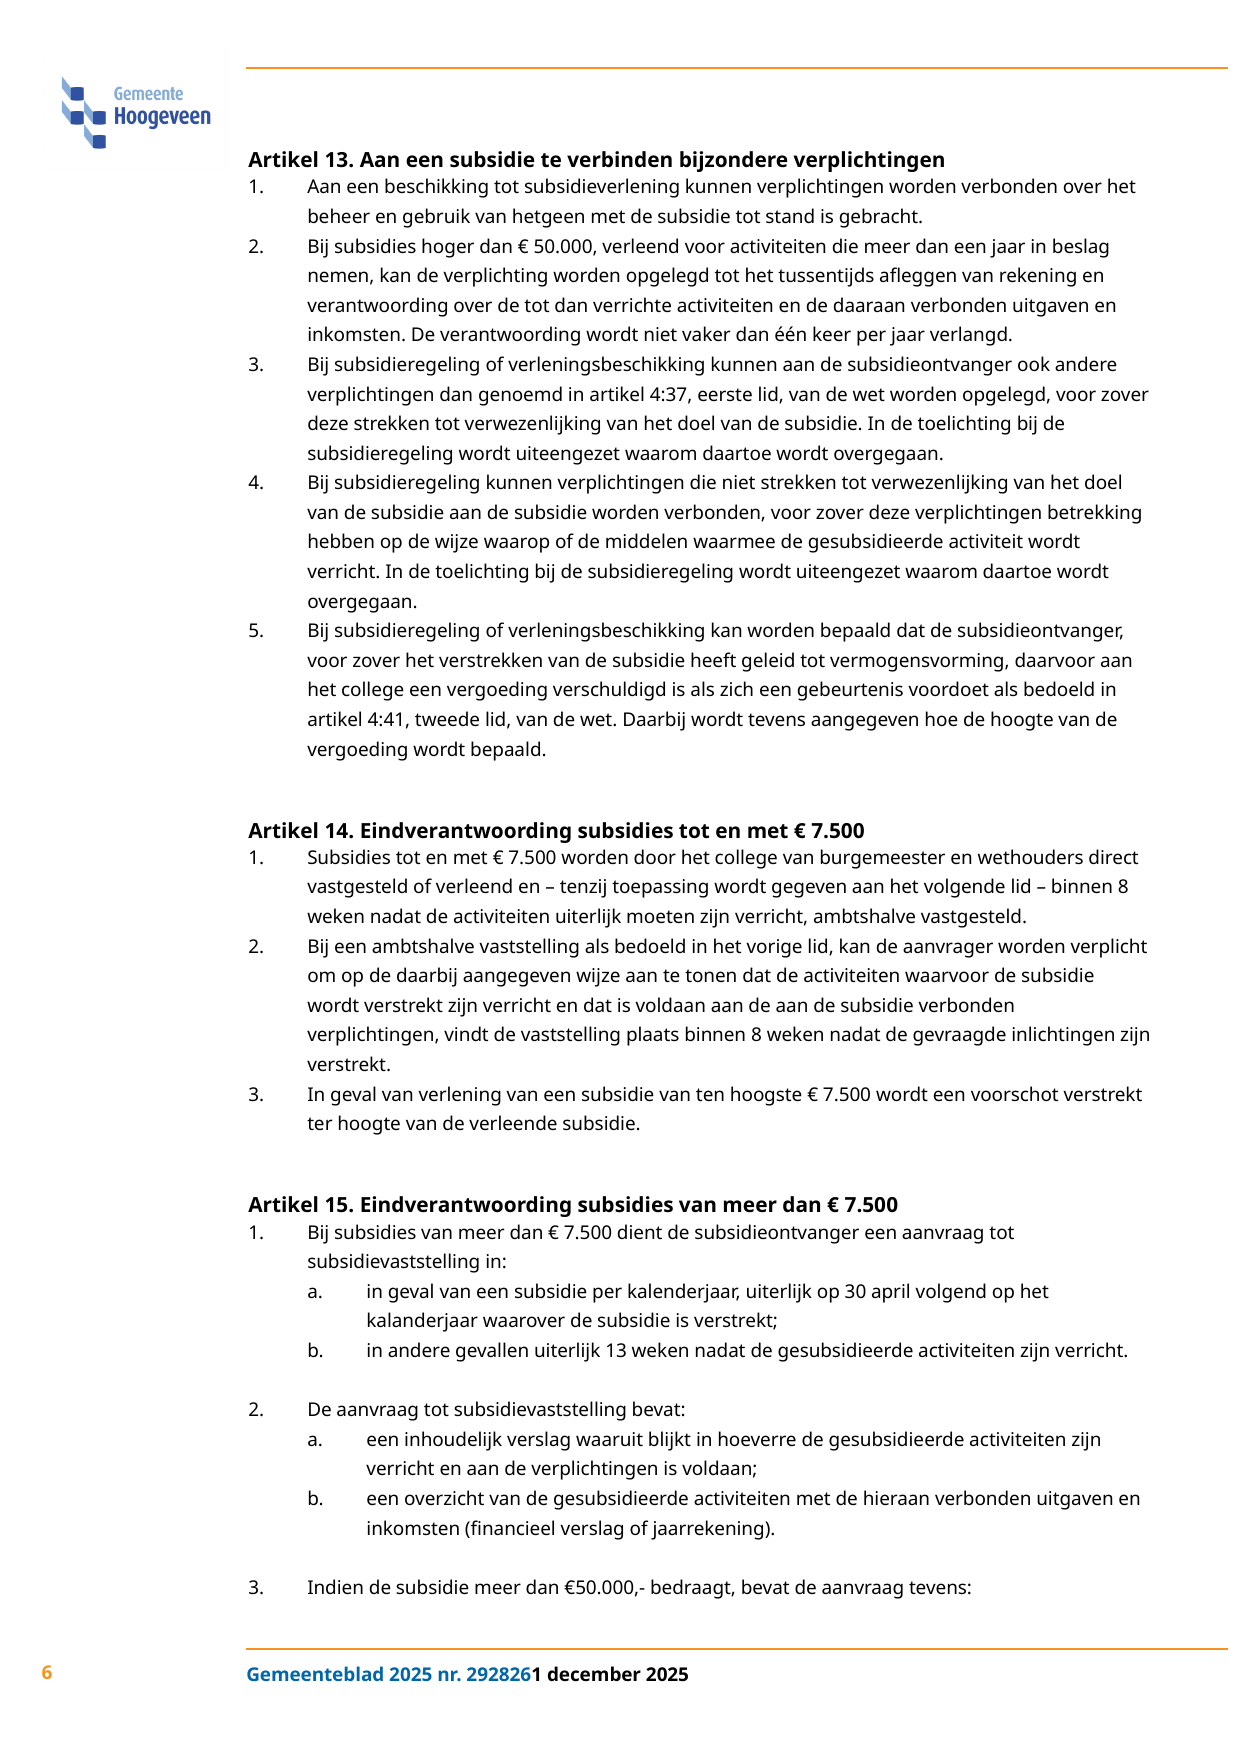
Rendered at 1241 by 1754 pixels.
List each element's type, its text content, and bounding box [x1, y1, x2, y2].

text Artikel 13. Aan een subsidie te verbinden bijzondere verplichtingen [248, 145, 1152, 174]
list in geval van een subsidie per kalenderjaar, uiterlijk op 30 april volgend op het kalanderjaar waarover de subsidie is verstrekt; [307, 1278, 1152, 1333]
list Subsidies tot en met € 7.500 worden door het college van burgemeester en wethouders direct vastgesteld of verleend en – tenzij toepassing wordt gegeven aan het volgende lid – binnen 8 weken nadat de activiteiten uiterlijk moeten zijn verricht, ambtshalve vastgesteld. [248, 844, 1152, 929]
list in andere gevallen uiterlijk 13 weken nadat de gesubsidieerde activiteiten zijn verricht. [307, 1337, 1152, 1363]
text Artikel 14. Eindverantwoording subsidies tot en met € 7.500 [248, 816, 1152, 844]
list Bij een ambtshalve vaststelling als bedoeld in het vorige lid, kan de aanvrager worden verplicht om op de daarbij aangegeven wijze aan te tonen dat de activiteiten waarvoor de subsidie wordt verstrekt zijn verricht en dat is voldaan aan de aan de subsidie verbonden verplichtingen, vindt de vaststelling plaats binnen 8 weken nadat de gevraagde inlichtingen zijn verstrekt. [248, 933, 1152, 1077]
text Artikel 15. Eindverantwoording subsidies van meer dan € 7.500 [248, 1190, 1152, 1219]
list Bij subsidies hoger dan € 50.000, verleend voor activiteiten die meer dan een jaar in beslag nemen, kan de verplichting worden opgelegd tot het tussentijds afleggen van rekening en verantwoording over de tot dan verrichte activiteiten en de daaraan verbonden uitgaven en inkomsten. De verantwoording wordt niet vaker dan één keer per jaar verlangd. [248, 233, 1152, 347]
list De aanvraag tot subsidievaststelling bevat: [248, 1396, 1152, 1422]
picture [41, 47, 231, 172]
list een inhoudelijk verslag waaruit blijkt in hoeverre de gesubsidieerde activiteiten zijn verricht en aan de verplichtingen is voldaan; [307, 1426, 1152, 1481]
list Bij subsidieregeling kunnen verplichtingen die niet strekken tot verwezenlijking van het doel van de subsidie aan de subsidie worden verbonden, voor zover deze verplichtingen betrekking hebben op de wijze waarop of de middelen waarmee de gesubsidieerde activiteit wordt verricht. In de toelichting bij de subsidieregeling wordt uiteengezet waarom daartoe wordt overgegaan. [248, 469, 1152, 613]
list In geval van verlening van een subsidie van ten hoogste € 7.500 wordt een voorschot verstrekt ter hoogte van de verleende subsidie. [248, 1081, 1152, 1136]
list Bij subsidieregeling of verleningsbeschikking kunnen aan de subsidieontvanger ook andere verplichtingen dan genoemd in artikel 4:37, eerste lid, van de wet worden opgelegd, voor zover deze strekken tot verwezenlijking van het doel van de subsidie. In de toelichting bij de subsidieregeling wordt uiteengezet waarom daartoe wordt overgegaan. [248, 351, 1152, 466]
list Bij subsidieregeling of verleningsbeschikking kan worden bepaald dat de subsidieontvanger, voor zover het verstrekken van de subsidie heeft geleid tot vermogensvorming, daarvoor aan het college een vergoeding verschuldigd is als zich een gebeurtenis voordoet als bedoeld in artikel 4:41, tweede lid, van de wet. Daarbij wordt tevens aangegeven hoe de hoogte van de vergoeding wordt bepaald. [248, 617, 1152, 761]
list Aan een beschikking tot subsidieverlening kunnen verplichtingen worden verbonden over het beheer en gebruik van hetgeen met de subsidie tot stand is gebracht. [248, 174, 1152, 229]
list Indien de subsidie meer dan €50.000,- bedraagt, bevat de aanvraag tevens: [248, 1574, 1152, 1599]
list een overzicht van de gesubsidieerde activiteiten met de hieraan verbonden uitgaven en inkomsten (financieel verslag of jaarrekening). [307, 1485, 1152, 1540]
list Bij subsidies van meer dan € 7.500 dient de subsidieontvanger een aanvraag tot subsidievaststelling in: [248, 1219, 1152, 1274]
